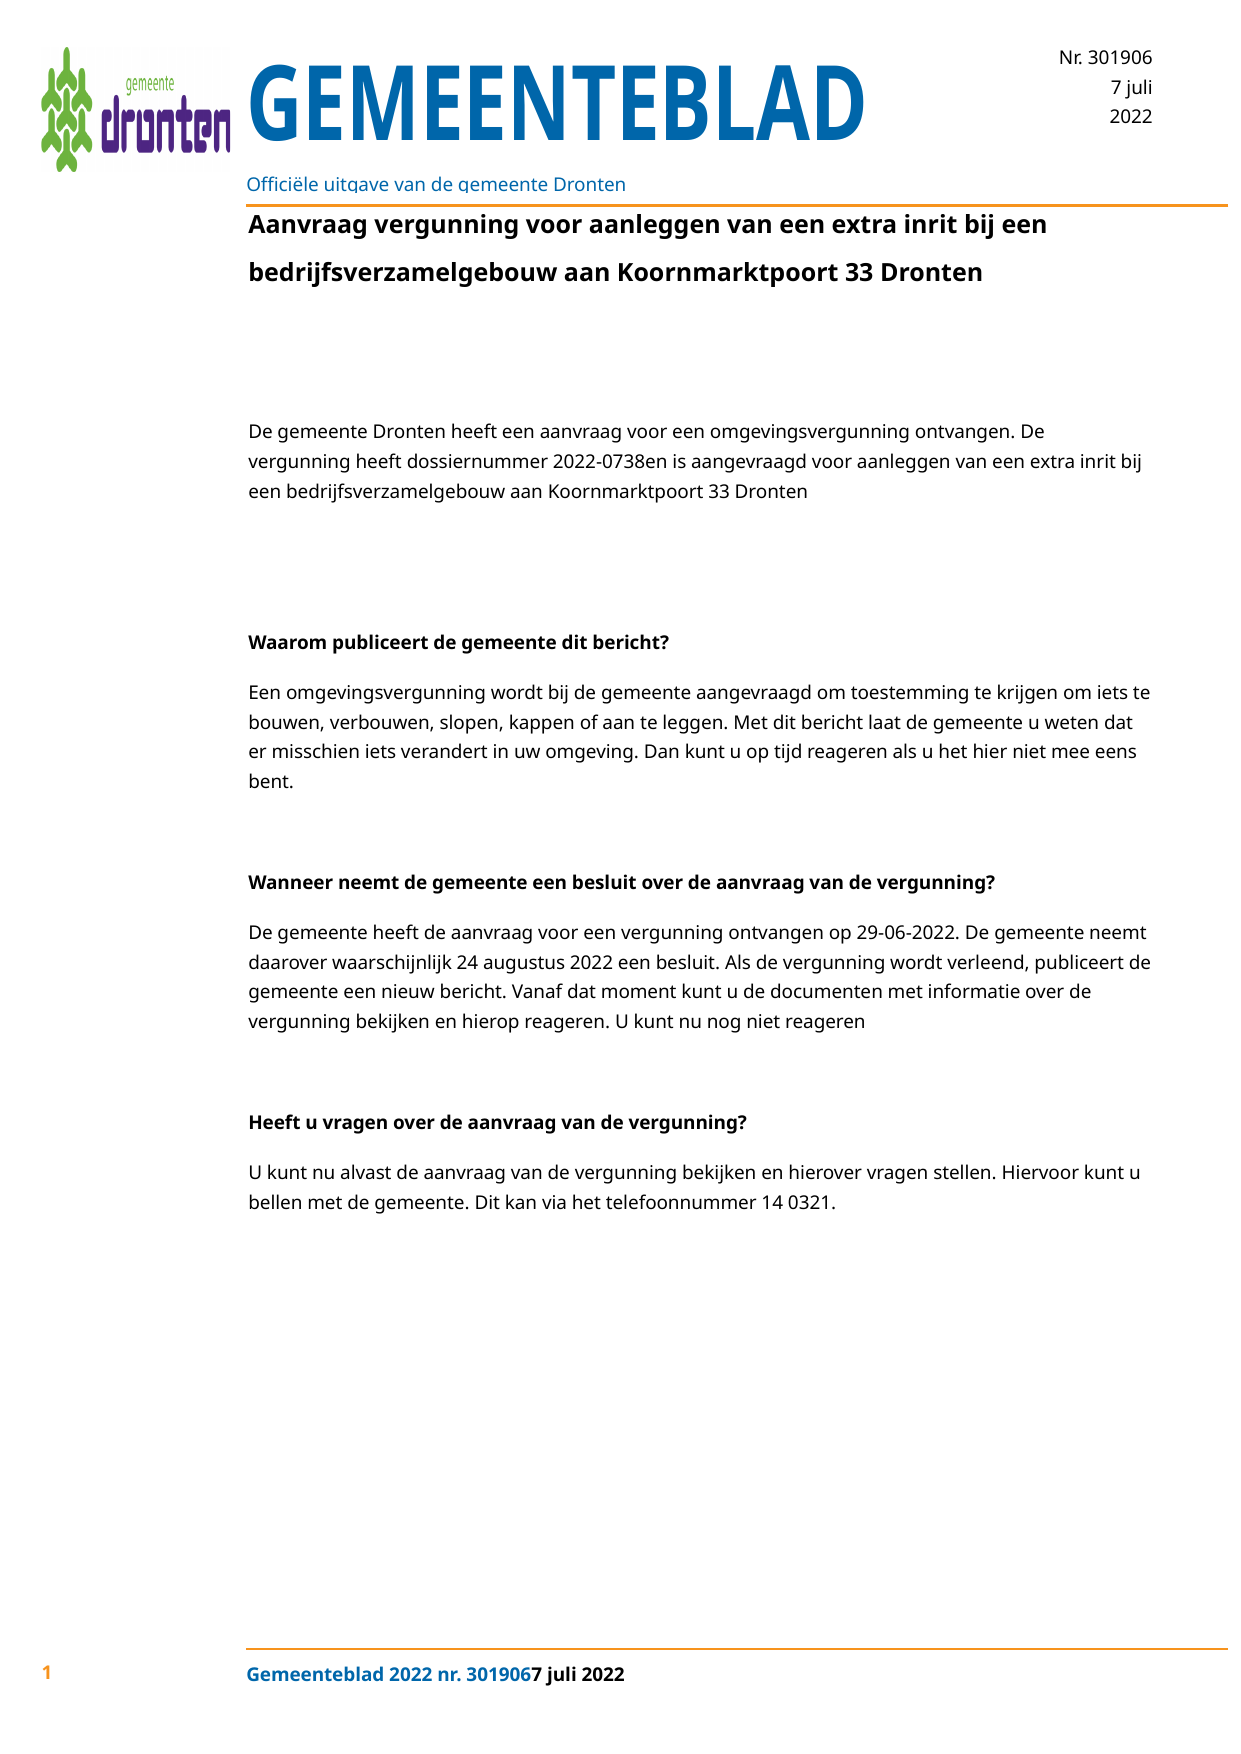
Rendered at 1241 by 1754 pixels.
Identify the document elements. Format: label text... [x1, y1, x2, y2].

text Aanvraag vergunning voor aanleggen van een extra inrit bij een bedrijfsverzamelgebouw aan Koornmarktpoort 33 Dronten [248, 207, 1152, 288]
text Wanneer neemt de gemeente een besluit over de aanvraag van de vergunning? [248, 869, 1152, 895]
text De gemeente Dronten heeft een aanvraag voor een omgevingsvergunning ontvangen. De vergunning heeft dossiernummer 2022-0738en is aangevraagd voor aanleggen van een extra inrit bij een bedrijfsverzamelgebouw aan Koornmarktpoort 33 Dronten [248, 419, 1152, 504]
text Een omgevingsvergunning wordt bij de gemeente aangevraagd om toestemming te krijgen om iets te bouwen, verbouwen, slopen, kappen of aan te leggen. Met dit bericht laat de gemeente u weten dat er misschien iets verandert in uw omgeving. Dan kunt u op tijd reageren als u het hier niet mee eens bent. [248, 679, 1152, 794]
text Heeft u vragen over de aanvraag van de vergunning? [248, 1109, 1152, 1135]
text U kunt nu alvast de aanvraag van de vergunning bekijken en hierover vragen stellen. Hiervoor kunt u bellen met de gemeente. Dit kan via het telefoonnummer 14 0321. [248, 1159, 1152, 1215]
text Waarom publiceert de gemeente dit bericht? [248, 629, 1152, 655]
text De gemeente heeft de aanvraag voor een vergunning ontvangen op 29-06-2022. De gemeente neemt daarover waarschijnlijk 24 augustus 2022 een besluit. Als de vergunning wordt verleend, publiceert de gemeente een nieuw bericht. Vanaf dat moment kunt u de documenten met informatie over de vergunning bekijken en hierop reageren. U kunt nu nog niet reageren [248, 919, 1152, 1034]
picture [41, 47, 231, 172]
